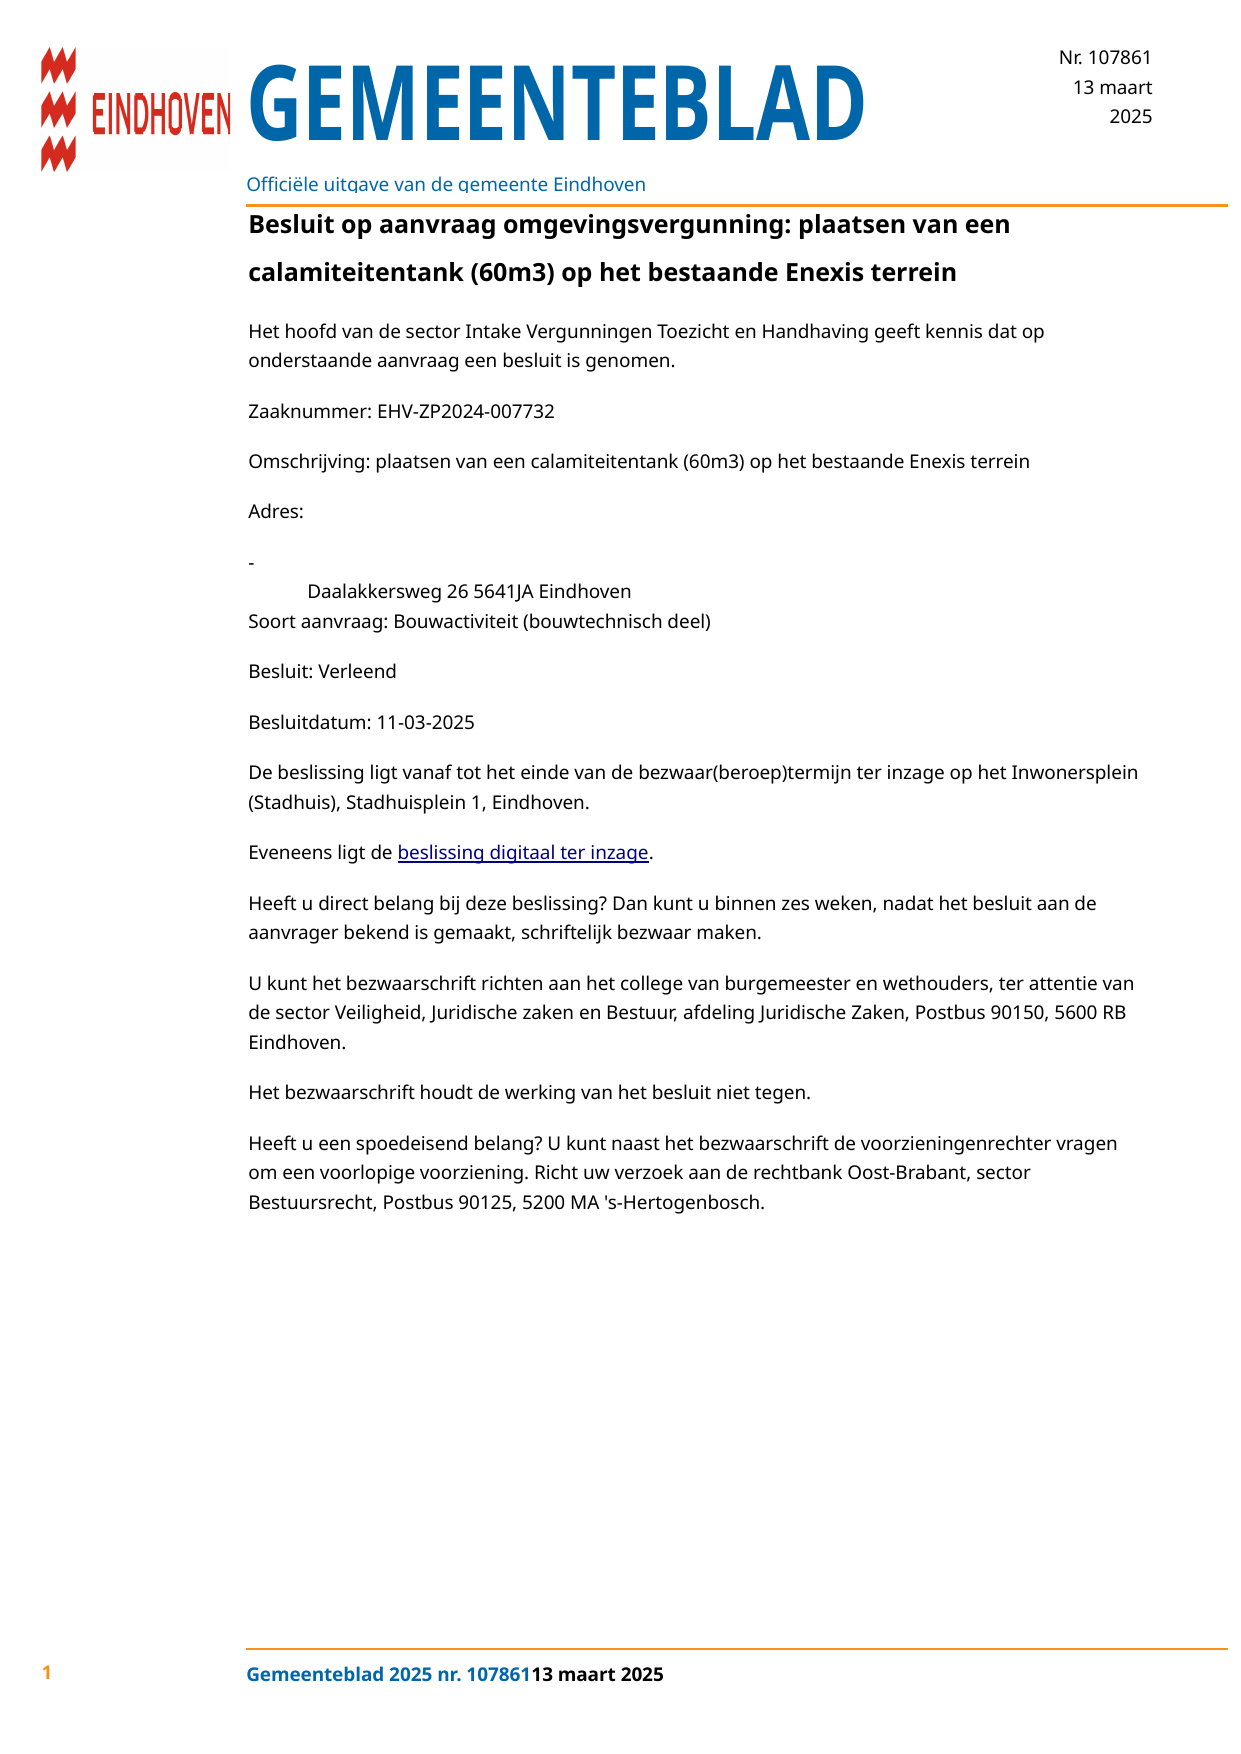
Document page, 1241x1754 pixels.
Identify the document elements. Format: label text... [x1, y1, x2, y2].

text Zaaknummer: EHV-ZP2024-007732 [248, 398, 1152, 424]
picture [41, 47, 231, 172]
text Omschrijving: plaatsen van een calamiteitentank (60m3) op het bestaande Enexis terrein [248, 448, 1152, 474]
text U kunt het bezwaarschrift richten aan het college van burgemeester en wethouders, ter attentie van de sector Veiligheid, Juridische zaken en Bestuur, afdeling Juridische Zaken, Postbus 90150, 5600 RB Eindhoven. [248, 970, 1152, 1055]
text Het bezwaarschrift houdt de werking van het besluit niet tegen. [248, 1079, 1152, 1105]
text Heeft u een spoedeisend belang? U kunt naast het bezwaarschrift de voorzieningenrechter vragen om een voorlopige voorziening. Richt uw verzoek aan de rechtbank Oost-Brabant, sector Bestuursrecht, Postbus 90125, 5200 MA 's-Hertogenbosch. [248, 1130, 1152, 1215]
text Soort aanvraag: Bouwactiviteit (bouwtechnisch deel) [248, 608, 1152, 634]
text Het hoofd van de sector Intake Vergunningen Toezicht en Handhaving geeft kennis dat op onderstaande aanvraag een besluit is genomen. [248, 318, 1152, 373]
text De beslissing ligt vanaf tot het einde van de bezwaar(beroep)termijn ter inzage op het Inwonersplein (Stadhuis), Stadhuisplein 1, Eindhoven. [248, 759, 1152, 815]
text Eveneens ligt de beslissing digitaal ter inzage. [248, 839, 1152, 865]
text Besluitdatum: 11-03-2025 [248, 709, 1152, 735]
text Adres: [248, 499, 1152, 524]
list Daalakkersweg 26 5641JA Eindhoven [248, 579, 1152, 604]
text Besluit op aanvraag omgevingsvergunning: plaatsen van een calamiteitentank (60m3) op het bestaande Enexis terrein [248, 207, 1152, 288]
text Besluit: Verleend [248, 659, 1152, 684]
text Heeft u direct belang bij deze beslissing? Dan kunt u binnen zes weken, nadat het besluit aan de aanvrager bekend is gemaakt, schriftelijk bezwaar maken. [248, 890, 1152, 945]
